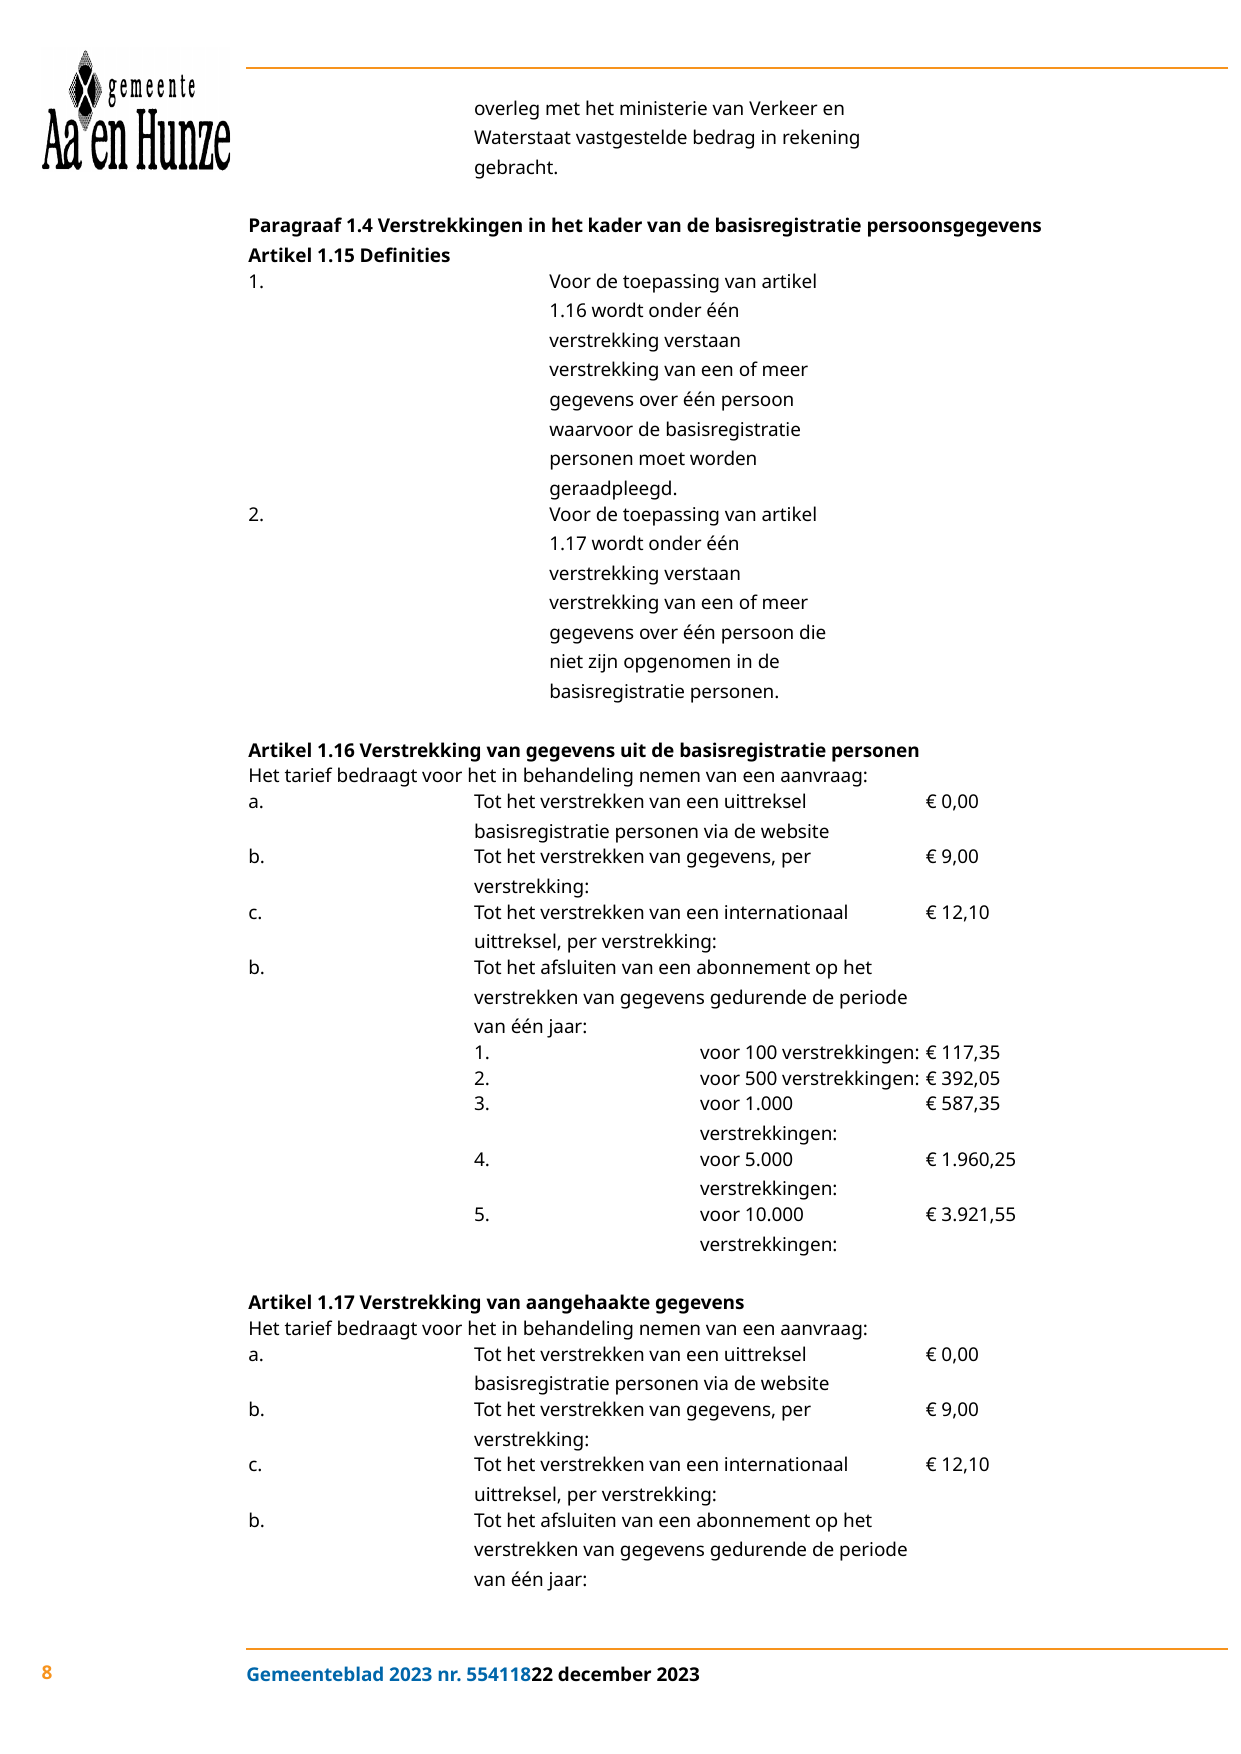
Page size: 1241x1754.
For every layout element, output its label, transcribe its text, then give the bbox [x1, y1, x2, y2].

table_header [850, 242, 1152, 268]
table_cell € 392,05 [926, 1065, 1152, 1091]
table_header Artikel 1.16 Verstrekking van gegevens uit de basisregistratie personen [248, 737, 926, 763]
table_cell [850, 268, 1152, 501]
table_cell voor 10.000 verstrekkingen: [700, 1201, 926, 1257]
table_cell [926, 95, 1152, 180]
table_cell c. [248, 1452, 474, 1507]
table_cell [248, 95, 474, 180]
table_cell [248, 1039, 474, 1065]
table_cell [248, 1091, 474, 1146]
table_cell voor 1.000 verstrekkingen: [700, 1091, 926, 1146]
table_cell [926, 763, 1152, 788]
table_cell € 1.960,25 [926, 1146, 1152, 1201]
table_cell Voor de toepassing van artikel 1.17 wordt onder één verstrekking verstaan verstrekking van een of meer gegevens over één persoon die niet zijn opgenomen in de basisregistratie personen. [549, 501, 850, 704]
table_cell b. [248, 954, 474, 1039]
table_cell [248, 1146, 474, 1201]
table_cell b. [248, 1396, 474, 1452]
table_cell € 9,00 [926, 1396, 1152, 1452]
table_header [926, 1290, 1152, 1315]
table_cell Tot het verstrekken van gegevens, per verstrekking: [474, 844, 926, 899]
table_header Artikel 1.15 Definities [248, 242, 850, 268]
table_cell Tot het verstrekken van een uittreksel basisregistratie personen via de website [474, 788, 926, 844]
table_cell 1. [248, 268, 549, 501]
table_cell [850, 501, 1152, 704]
table_cell a. [248, 1341, 474, 1396]
text Paragraaf 1.4 Verstrekkingen in het kader van de basisregistratie persoonsgegevens [248, 212, 1152, 238]
table_cell 3. [474, 1091, 700, 1146]
table_cell 4. [474, 1146, 700, 1201]
table_cell c. [248, 899, 474, 954]
table_cell [926, 1507, 1152, 1592]
table_cell b. [248, 844, 474, 899]
table_cell € 0,00 [926, 1341, 1152, 1396]
table_cell € 117,35 [926, 1039, 1152, 1065]
table_cell 2. [474, 1065, 700, 1091]
table_cell Tot het verstrekken van een internationaal uittreksel, per verstrekking: [474, 1452, 926, 1507]
table_cell Voor de toepassing van artikel 1.16 wordt onder één verstrekking verstaan verstrekking van een of meer gegevens over één persoon waarvoor de basisregistratie personen moet worden geraadpleegd. [549, 268, 850, 501]
table_cell 2. [248, 501, 549, 704]
table_cell € 587,35 [926, 1091, 1152, 1146]
table_cell Tot het afsluiten van een abonnement op het verstrekken van gegevens gedurende de periode van één jaar: [474, 954, 926, 1039]
table_cell € 9,00 [926, 844, 1152, 899]
table_cell b. [248, 1507, 474, 1592]
table_cell [926, 1315, 1152, 1341]
table_cell € 12,10 [926, 899, 1152, 954]
table_cell Tot het verstrekken van een uittreksel basisregistratie personen via de website [474, 1341, 926, 1396]
table_cell Tot het verstrekken van gegevens, per verstrekking: [474, 1396, 926, 1452]
table_header Artikel 1.17 Verstrekking van aangehaakte gegevens [248, 1290, 926, 1315]
table_cell Het tarief bedraagt voor het in behandeling nemen van een aanvraag: [248, 763, 926, 788]
table_cell € 3.921,55 [926, 1201, 1152, 1257]
table_cell Tot het afsluiten van een abonnement op het verstrekken van gegevens gedurende de periode van één jaar: [474, 1507, 926, 1592]
table_cell 1. [474, 1039, 700, 1065]
table_cell 5. [474, 1201, 700, 1257]
table_header [926, 737, 1152, 763]
picture [41, 47, 231, 172]
table_cell voor 500 verstrekkingen: [700, 1065, 926, 1091]
table_cell € 0,00 [926, 788, 1152, 844]
table_cell [248, 1065, 474, 1091]
table_cell [248, 1201, 474, 1257]
table_cell a. [248, 788, 474, 844]
table_cell [926, 954, 1152, 1039]
table_cell overleg met het ministerie van Verkeer en Waterstaat vastgestelde bedrag in rekening gebracht. [474, 95, 926, 180]
table_cell voor 5.000 verstrekkingen: [700, 1146, 926, 1201]
table_cell € 12,10 [926, 1452, 1152, 1507]
table_cell voor 100 verstrekkingen: [700, 1039, 926, 1065]
table_cell Het tarief bedraagt voor het in behandeling nemen van een aanvraag: [248, 1315, 926, 1341]
table_cell Tot het verstrekken van een internationaal uittreksel, per verstrekking: [474, 899, 926, 954]
